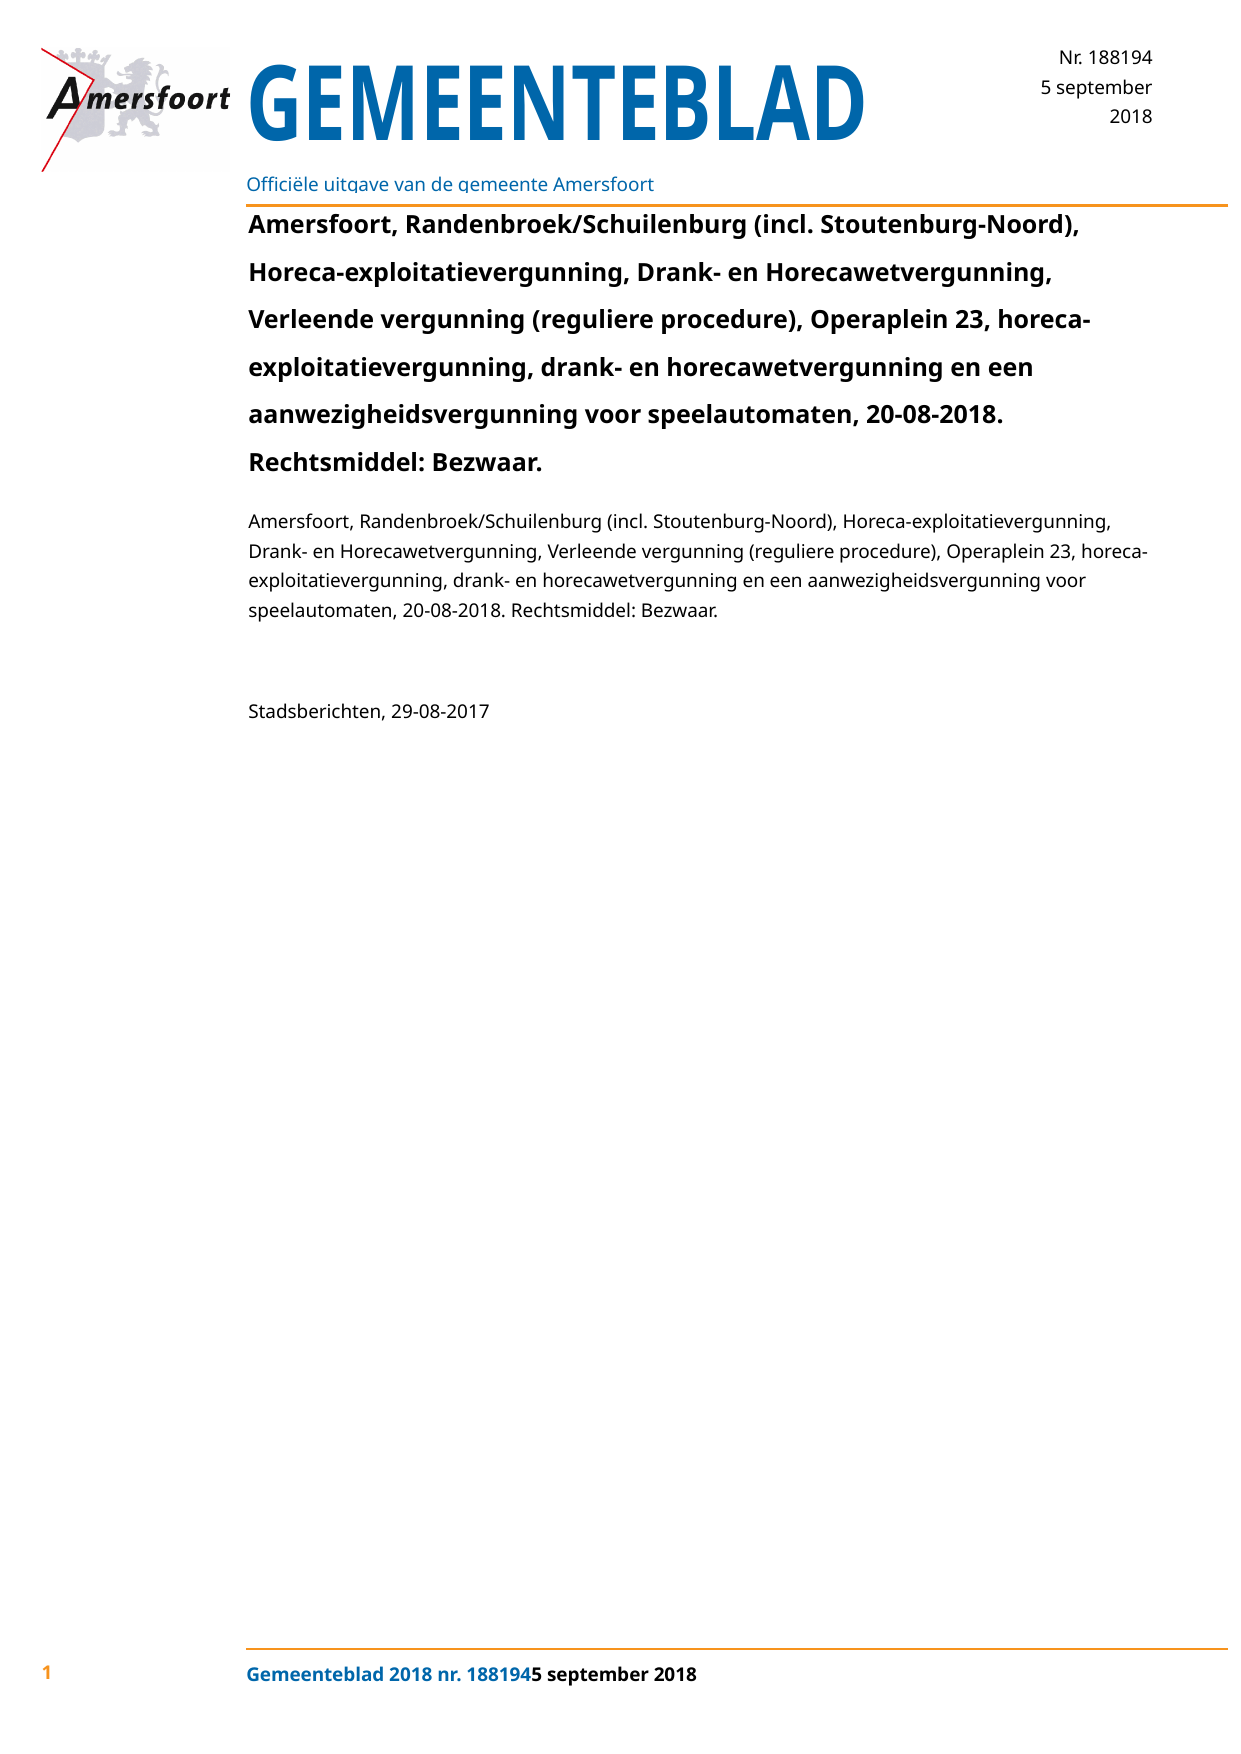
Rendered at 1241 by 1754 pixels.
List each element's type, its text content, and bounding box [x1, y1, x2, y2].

text Amersfoort, Randenbroek/Schuilenburg (incl. Stoutenburg-Noord), Horeca-exploitatievergunning, Drank- en Horecawetvergunning, Verleende vergunning (reguliere procedure), Operaplein 23, horeca-exploitatievergunning, drank- en horecawetvergunning en een aanwezigheidsvergunning voor speelautomaten, 20-08-2018. Rechtsmiddel: Bezwaar. [248, 508, 1152, 623]
text Amersfoort, Randenbroek/Schuilenburg (incl. Stoutenburg-Noord), Horeca-exploitatievergunning, Drank- en Horecawetvergunning, Verleende vergunning (reguliere procedure), Operaplein 23, horeca-exploitatievergunning, drank- en horecawetvergunning en een aanwezigheidsvergunning voor speelautomaten, 20-08-2018. Rechtsmiddel: Bezwaar. [248, 207, 1152, 479]
text Stadsberichten, 29-08-2017 [248, 698, 1152, 724]
picture [41, 47, 231, 172]
